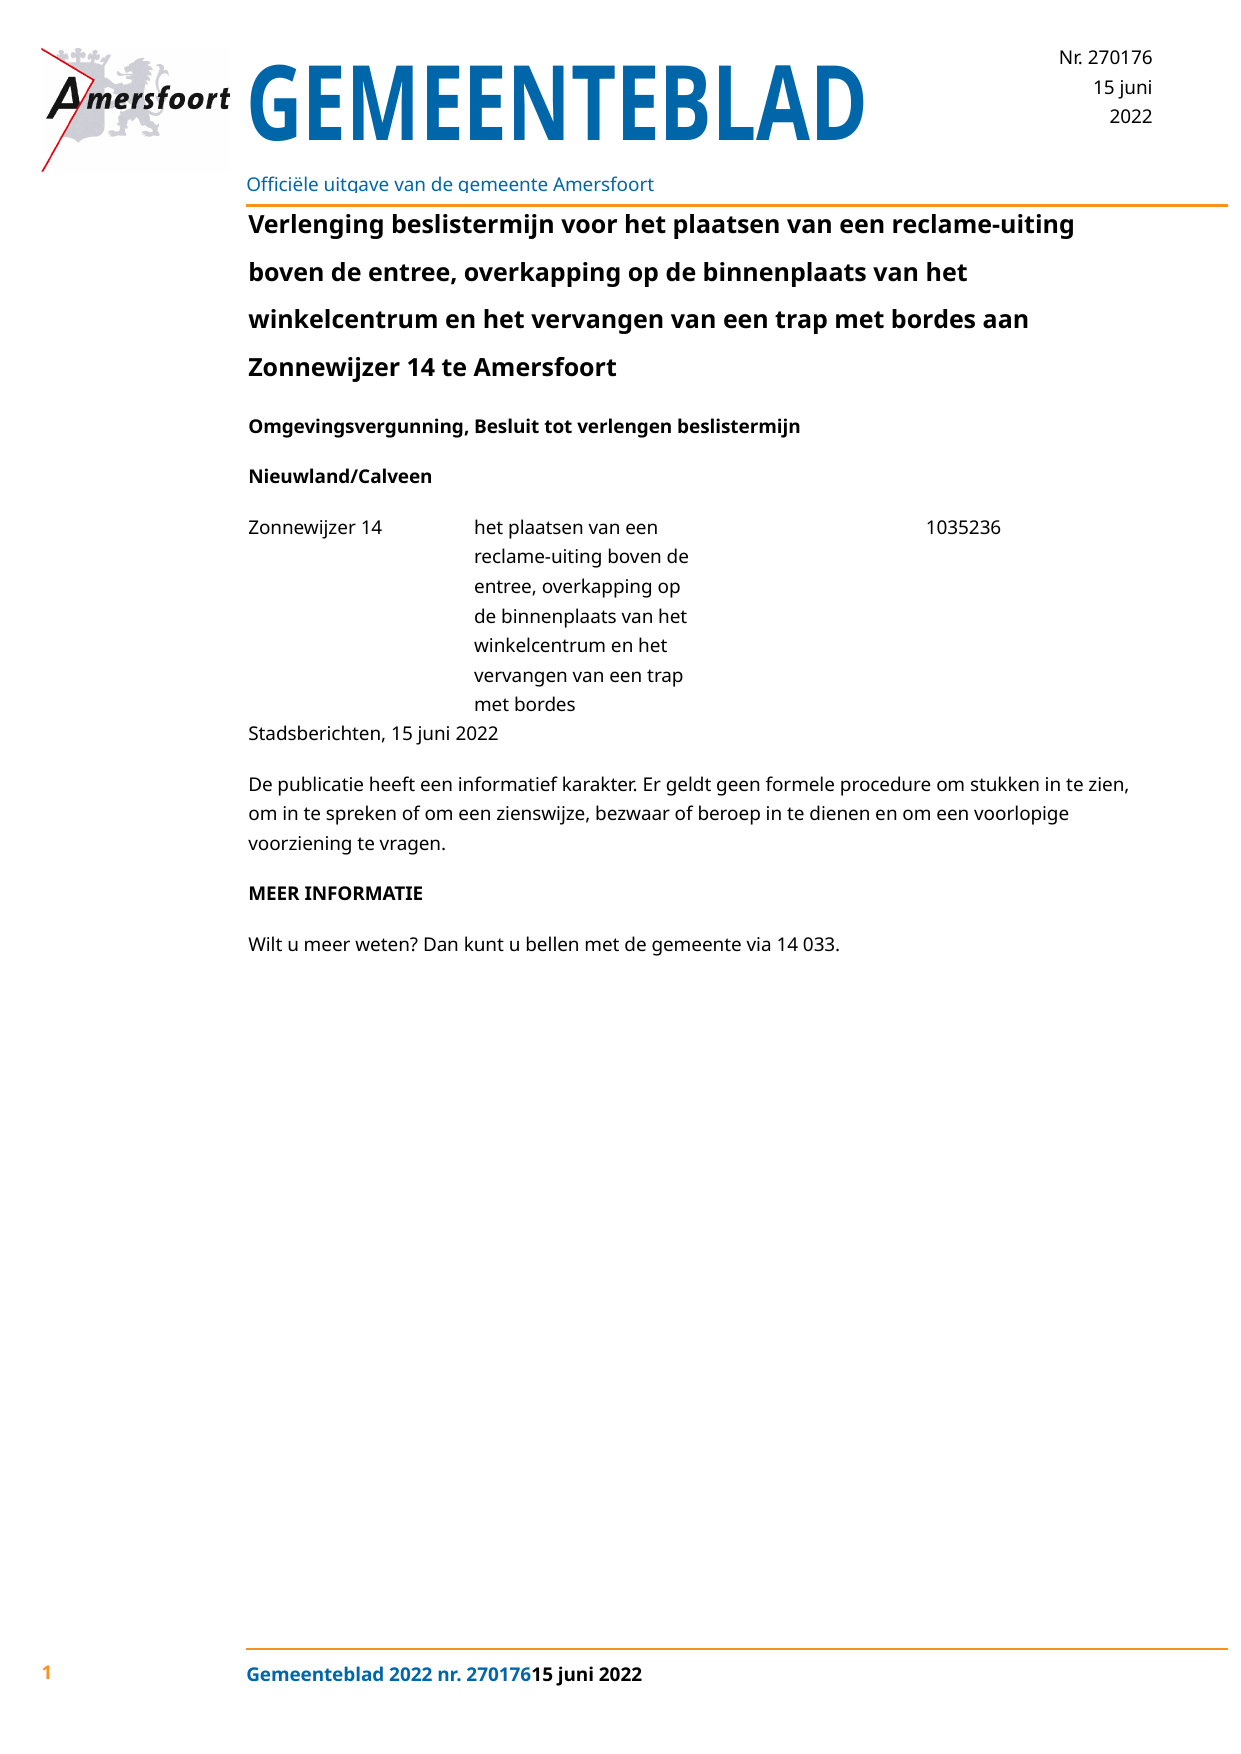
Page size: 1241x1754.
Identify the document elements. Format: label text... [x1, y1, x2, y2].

text Verlenging beslistermijn voor het plaatsen van een reclame-uiting boven de entree, overkapping op de binnenplaats van het winkelcentrum en het vervangen van een trap met bordes aan Zonnewijzer 14 te Amersfoort [248, 207, 1152, 384]
picture [41, 47, 231, 172]
text MEER INFORMATIE [248, 881, 1152, 906]
text De publicatie heeft een informatief karakter. Er geldt geen formele procedure om stukken in te zien, om in te spreken of om een zienswijze, bezwaar of beroep in te dienen en om een voorlopige voorziening te vragen. [248, 771, 1152, 856]
table_header het plaatsen van een reclame-uiting boven de entree, overkapping op de binnenplaats van het winkelcentrum en het vervangen van een trap met bordes [474, 514, 700, 717]
table_header 1035236 [926, 514, 1152, 717]
table_header Zonnewijzer 14 [248, 514, 474, 717]
text Stadsberichten, 15 juni 2022 [248, 721, 1152, 746]
text Nieuwland/Calveen [248, 463, 1152, 489]
text Omgevingsvergunning, Besluit tot verlengen beslistermijn [248, 413, 1152, 439]
table_header [700, 514, 926, 717]
text Wilt u meer weten? Dan kunt u bellen met de gemeente via 14 033. [248, 931, 1152, 957]
